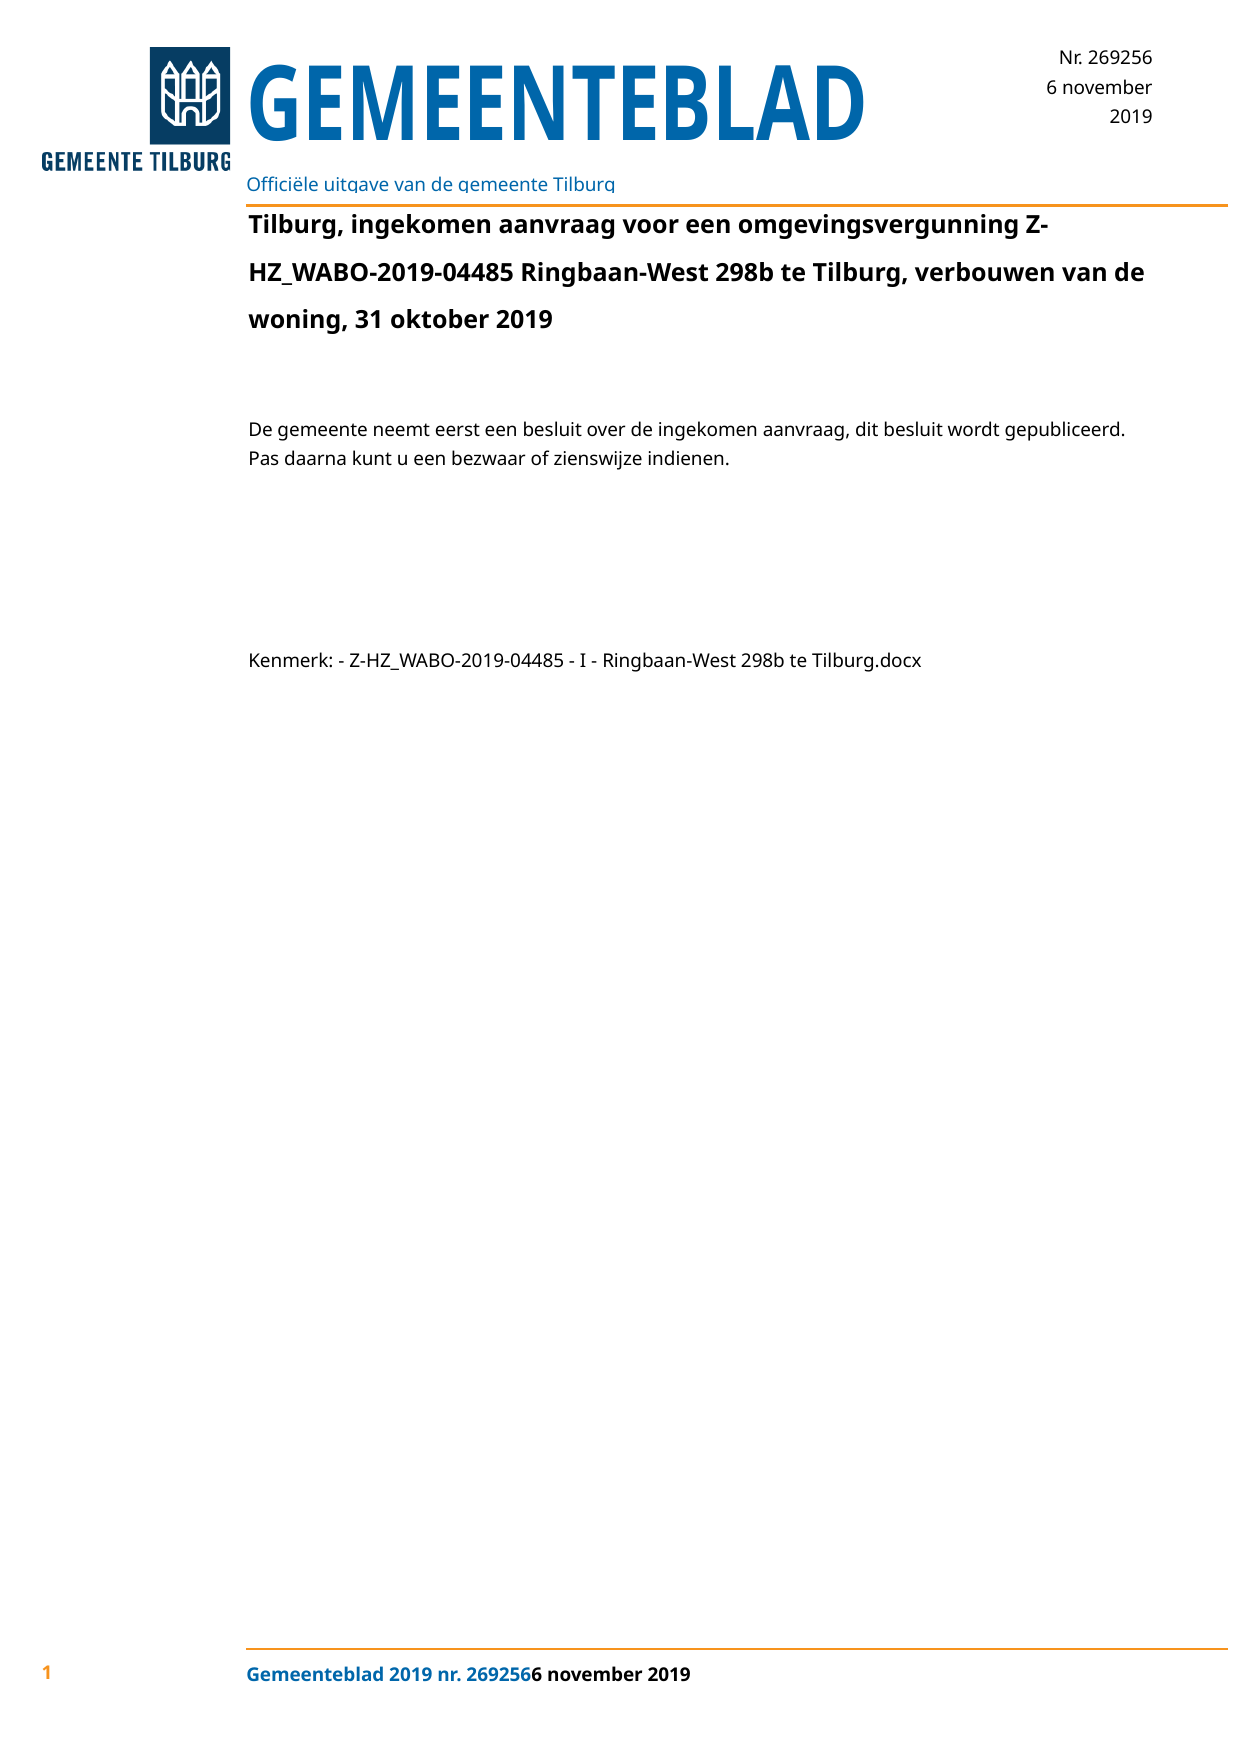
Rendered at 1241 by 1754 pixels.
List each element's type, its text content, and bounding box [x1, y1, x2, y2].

picture [41, 47, 231, 172]
text De gemeente neemt eerst een besluit over de ingekomen aanvraag, dit besluit wordt gepubliceerd. Pas daarna kunt u een bezwaar of zienswijze indienen. [248, 416, 1152, 471]
text Tilburg, ingekomen aanvraag voor een omgevingsvergunning Z-HZ_WABO-2019-04485 Ringbaan-West 298b te Tilburg, verbouwen van de woning, 31 oktober 2019 [248, 207, 1152, 336]
text Kenmerk: - Z-HZ_WABO-2019-04485 - I - Ringbaan-West 298b te Tilburg.docx [248, 647, 1152, 673]
